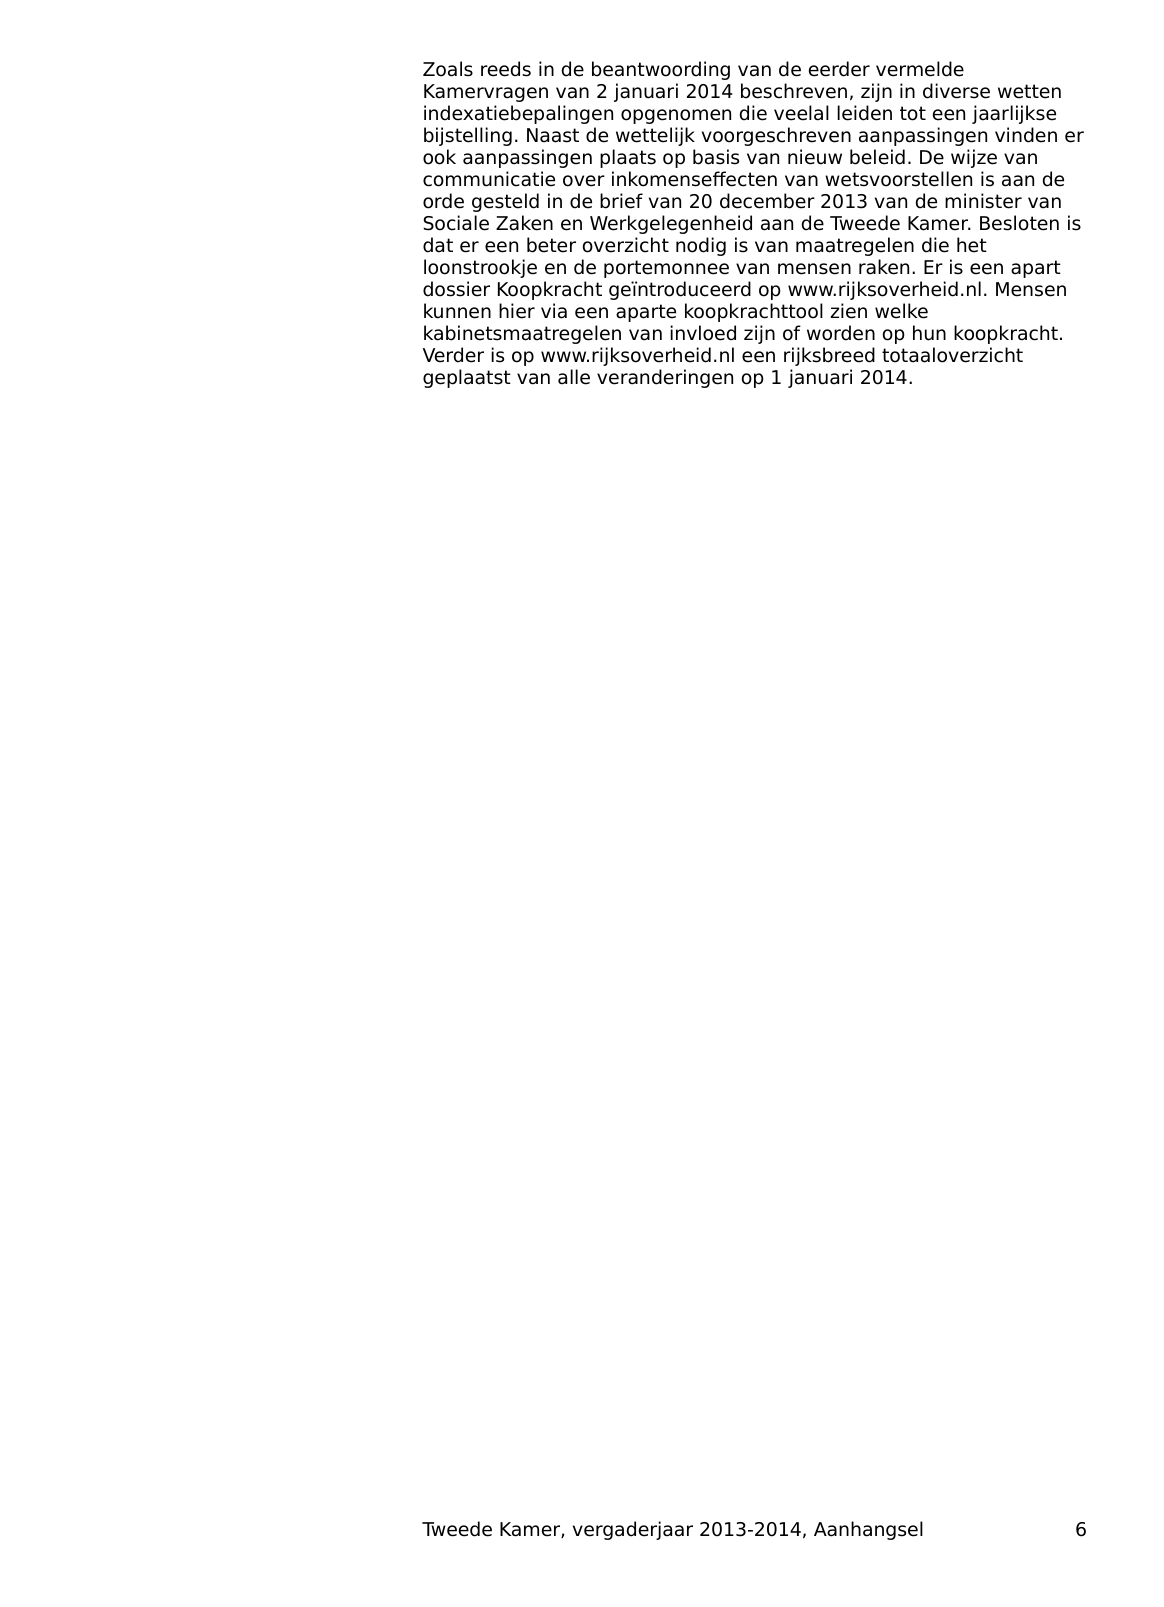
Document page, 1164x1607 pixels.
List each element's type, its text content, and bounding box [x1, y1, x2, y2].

text Zoals reeds in de beantwoording van de eerder vermelde Kamervragen van 2 januari 2014 beschreven, zijn in diverse wetten indexatiebepalingen opgenomen die veelal leiden tot een jaarlijkse bijstelling. Naast de wettelijk voorgeschreven aanpassingen vinden er ook aanpassingen plaats op basis van nieuw beleid. De wijze van communicatie over inkomenseffecten van wetsvoorstellen is aan de orde gesteld in de brief van 20 december 2013 van de minister van Sociale Zaken en Werkgelegenheid aan de Tweede Kamer. Besloten is dat er een beter overzicht nodig is van maatregelen die het loonstrookje en de portemonnee van mensen raken. Er is een apart dossier Koopkracht geïntroduceerd op www.rijksoverheid.nl. Mensen kunnen hier via een aparte koopkrachttool zien welke kabinetsmaatregelen van invloed zijn of worden op hun koopkracht. Verder is op www.rijksoverheid.nl een rijksbreed totaaloverzicht geplaatst van alle veranderingen op 1 januari 2014. [422, 59, 1087, 389]
